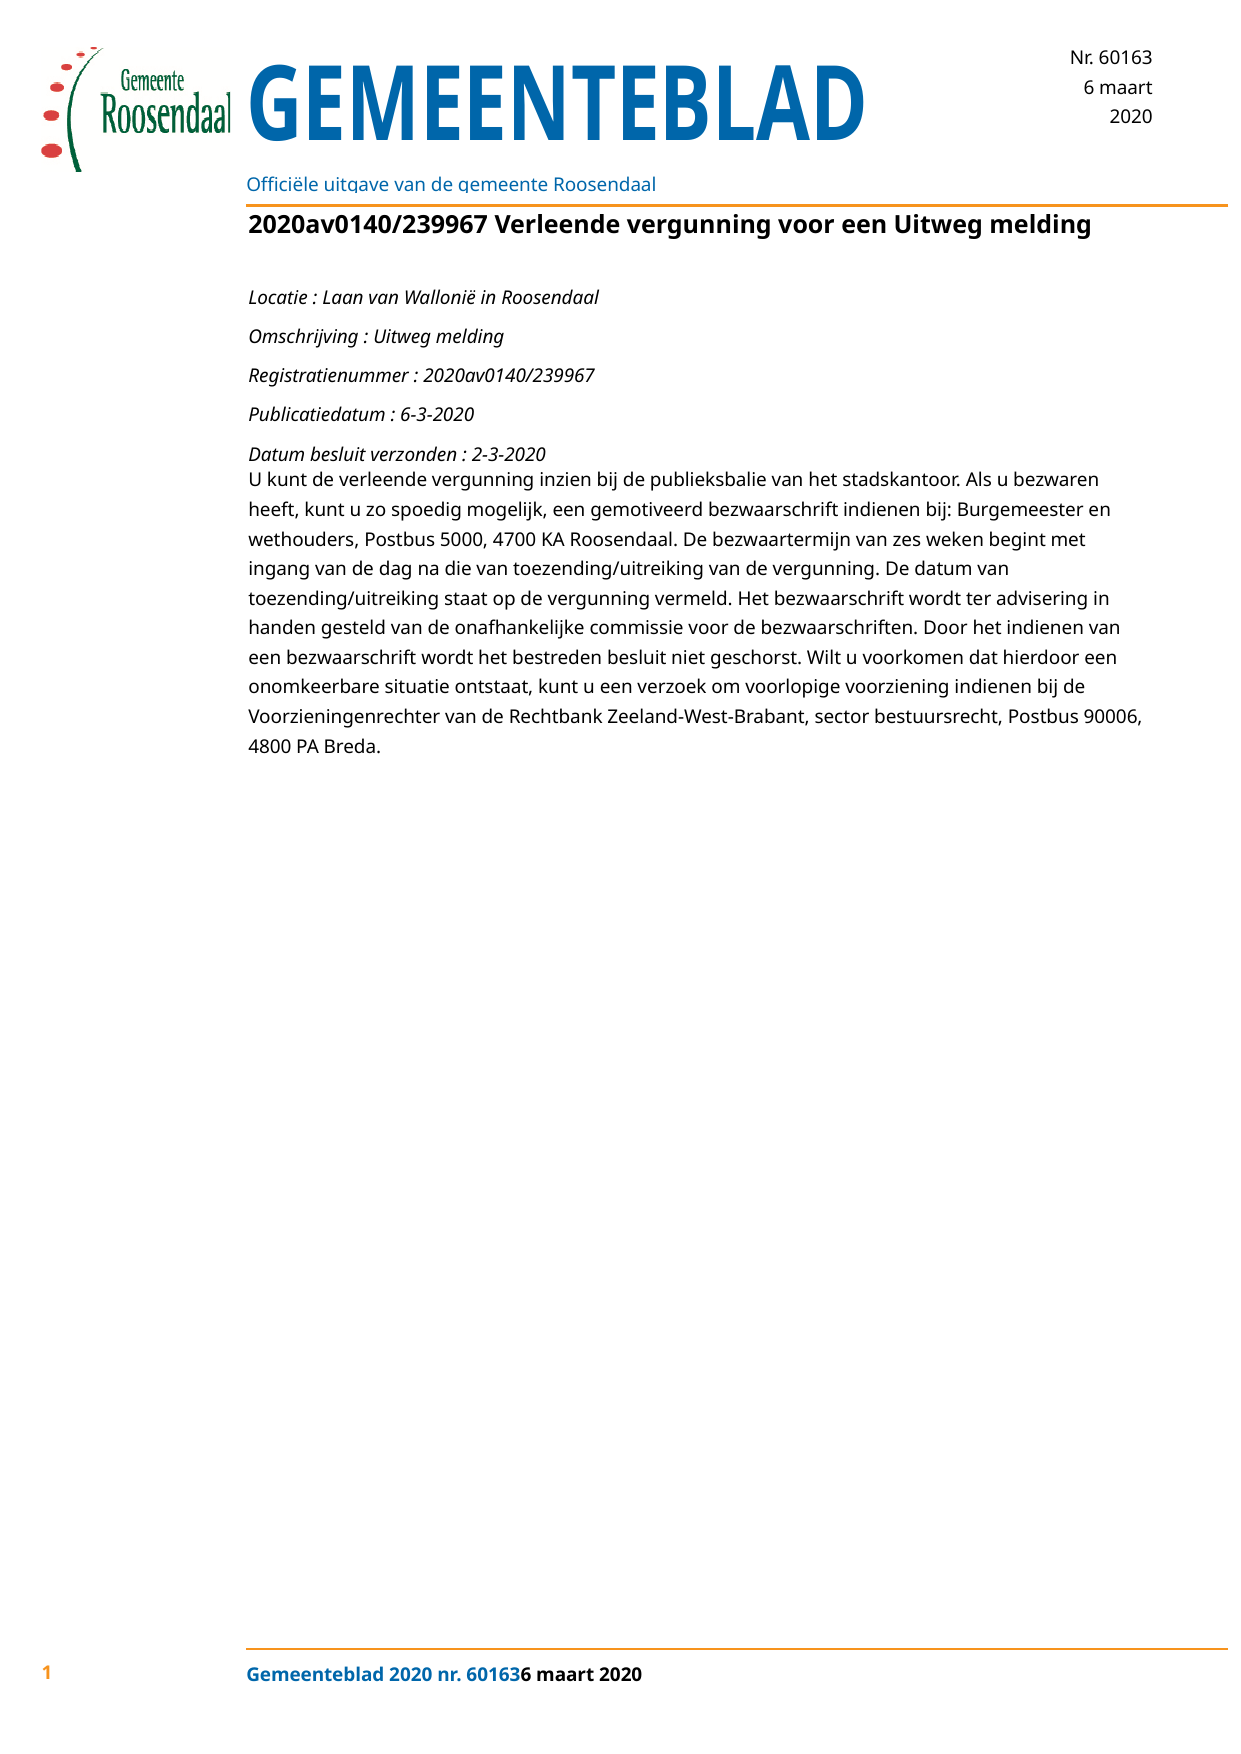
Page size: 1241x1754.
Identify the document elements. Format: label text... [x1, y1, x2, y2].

text Datum besluit verzonden : 2-3-2020 [248, 441, 1152, 467]
text Publicatiedatum : 6-3-2020 [248, 402, 1152, 427]
picture [41, 47, 231, 172]
text U kunt de verleende vergunning inzien bij de publieksbalie van het stadskantoor. Als u bezwaren heeft, kunt u zo spoedig mogelijk, een gemotiveerd bezwaarschrift indienen bij: Burgemeester en wethouders, Postbus 5000, 4700 KA Roosendaal. De bezwaartermijn van zes weken begint met ingang van de dag na die van toezending/uitreiking van de vergunning. De datum van toezending/uitreiking staat op de vergunning vermeld. Het bezwaarschrift wordt ter advisering in handen gesteld van de onafhankelijke commissie voor de bezwaarschriften. Door het indienen van een bezwaarschrift wordt het bestreden besluit niet geschorst. Wilt u voorkomen dat hierdoor een onomkeerbare situatie ontstaat, kunt u een verzoek om voorlopige voorziening indienen bij de Voorzieningenrechter van de Rechtbank Zeeland-West-Brabant, sector bestuursrecht, Postbus 90006, 4800 PA Breda. [248, 467, 1152, 759]
text Registratienummer : 2020av0140/239967 [248, 362, 1152, 388]
text 2020av0140/239967 Verleende vergunning voor een Uitweg melding [248, 207, 1152, 241]
text Omschrijving : Uitweg melding [248, 323, 1152, 349]
text Locatie : Laan van Wallonië in Roosendaal [248, 284, 1152, 309]
